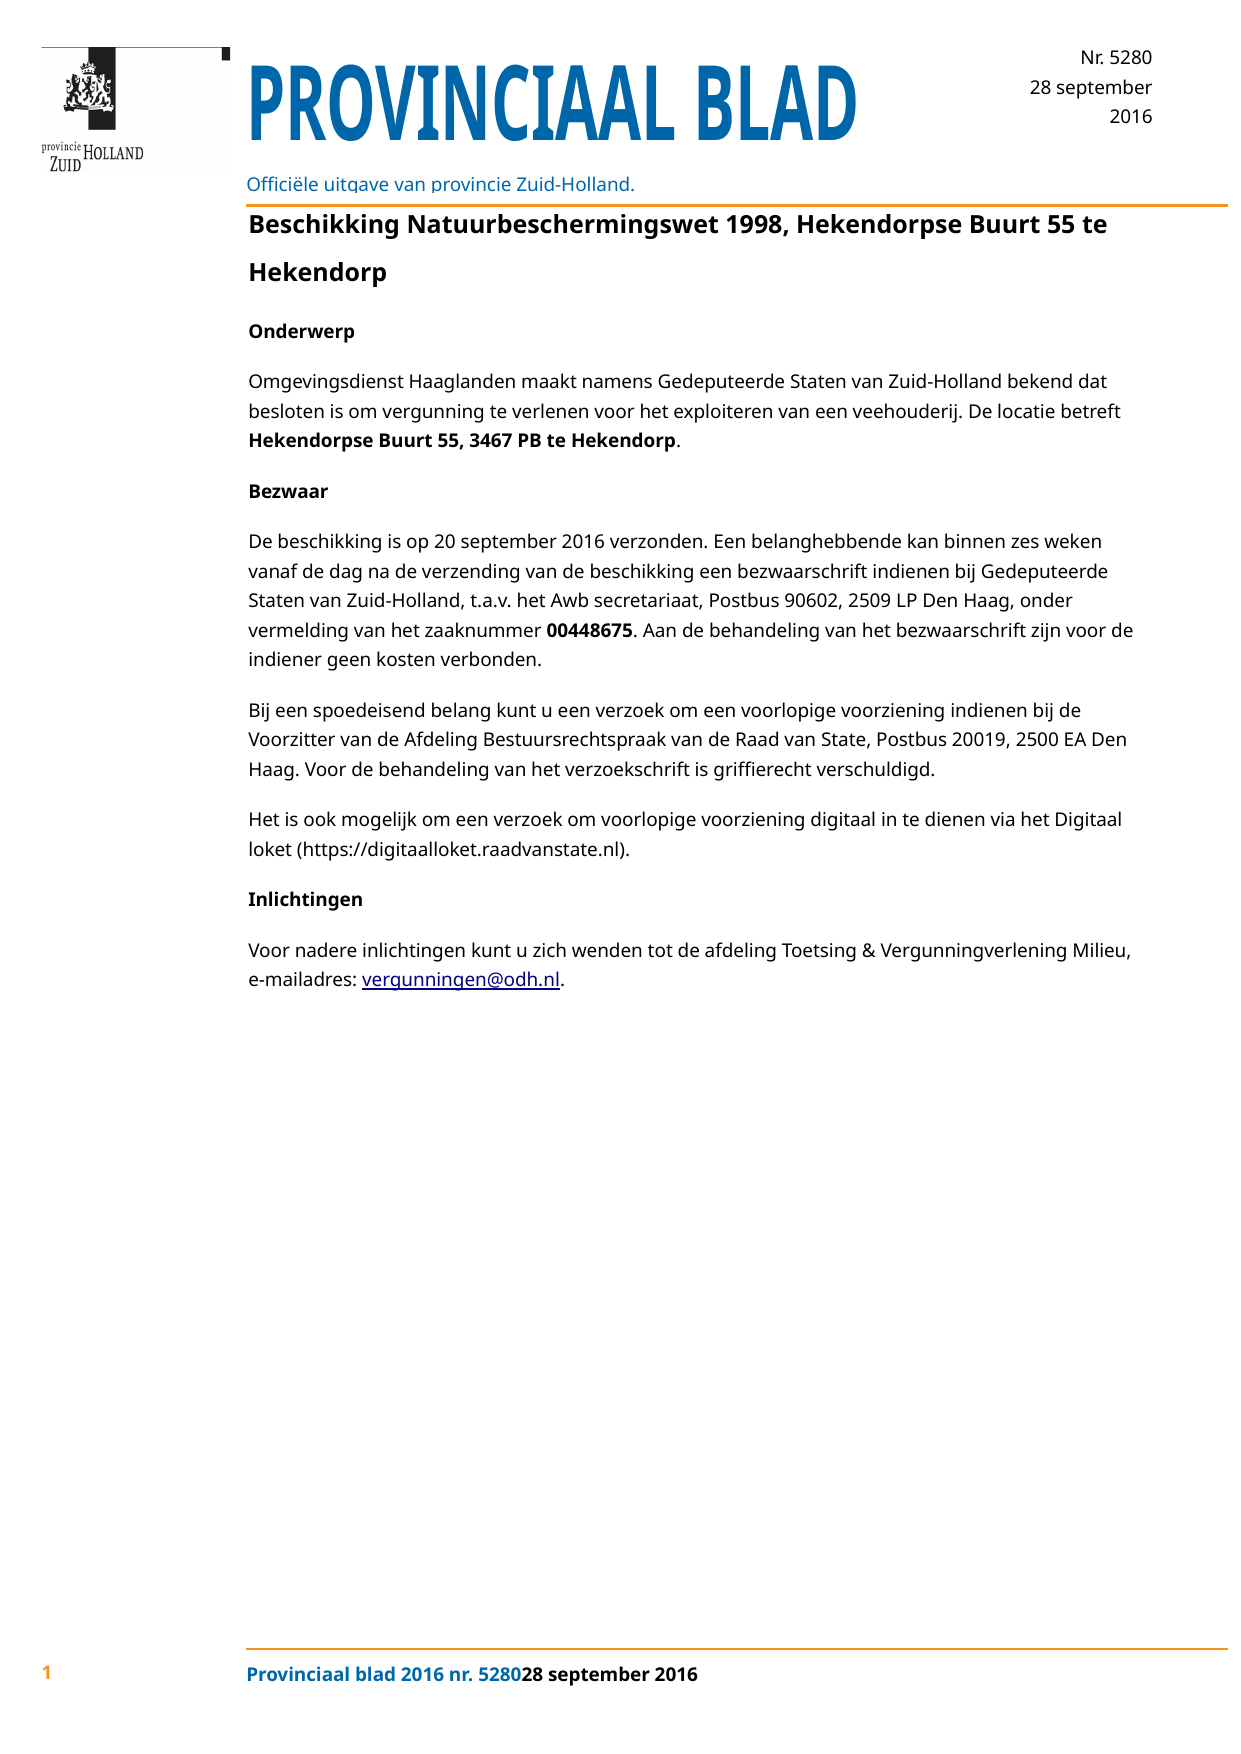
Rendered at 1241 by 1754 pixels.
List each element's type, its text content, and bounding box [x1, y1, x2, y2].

text Onderwerp [248, 318, 1152, 344]
text Bij een spoedeisend belang kunt u een verzoek om een voorlopige voorziening indienen bij de Voorzitter van de Afdeling Bestuursrechtspraak van de Raad van State, Postbus 20019, 2500 EA Den Haag. Voor de behandeling van het verzoekschrift is griffierecht verschuldigd. [248, 697, 1152, 782]
text Inlichtingen [248, 887, 1152, 912]
text Het is ook mogelijk om een verzoek om voorlopige voorziening digitaal in te dienen via het Digitaal loket (https://digitaalloket.raadvanstate.nl). [248, 807, 1152, 862]
text Voor nadere inlichtingen kunt u zich wenden tot de afdeling Toetsing & Vergunningverlening Milieu, e-mailadres: vergunningen@odh.nl. [248, 937, 1152, 992]
picture [41, 47, 231, 172]
text Bezwaar [248, 478, 1152, 504]
text Omgevingsdienst Haaglanden maakt namens Gedeputeerde Staten van Zuid-Holland bekend dat besloten is om vergunning te verlenen voor het exploiteren van een veehouderij. De locatie betreft Hekendorpse Buurt 55, 3467 PB te Hekendorp. [248, 368, 1152, 453]
text Beschikking Natuurbeschermingswet 1998, Hekendorpse Buurt 55 te Hekendorp [248, 207, 1152, 288]
text De beschikking is op 20 september 2016 verzonden. Een belanghebbende kan binnen zes weken vanaf de dag na de verzending van de beschikking een bezwaarschrift indienen bij Gedeputeerde Staten van Zuid-Holland, t.a.v. het Awb secretariaat, Postbus 90602, 2509 LP Den Haag, onder vermelding van het zaaknummer 00448675. Aan de behandeling van het bezwaarschrift zijn voor de indiener geen kosten verbonden. [248, 528, 1152, 672]
